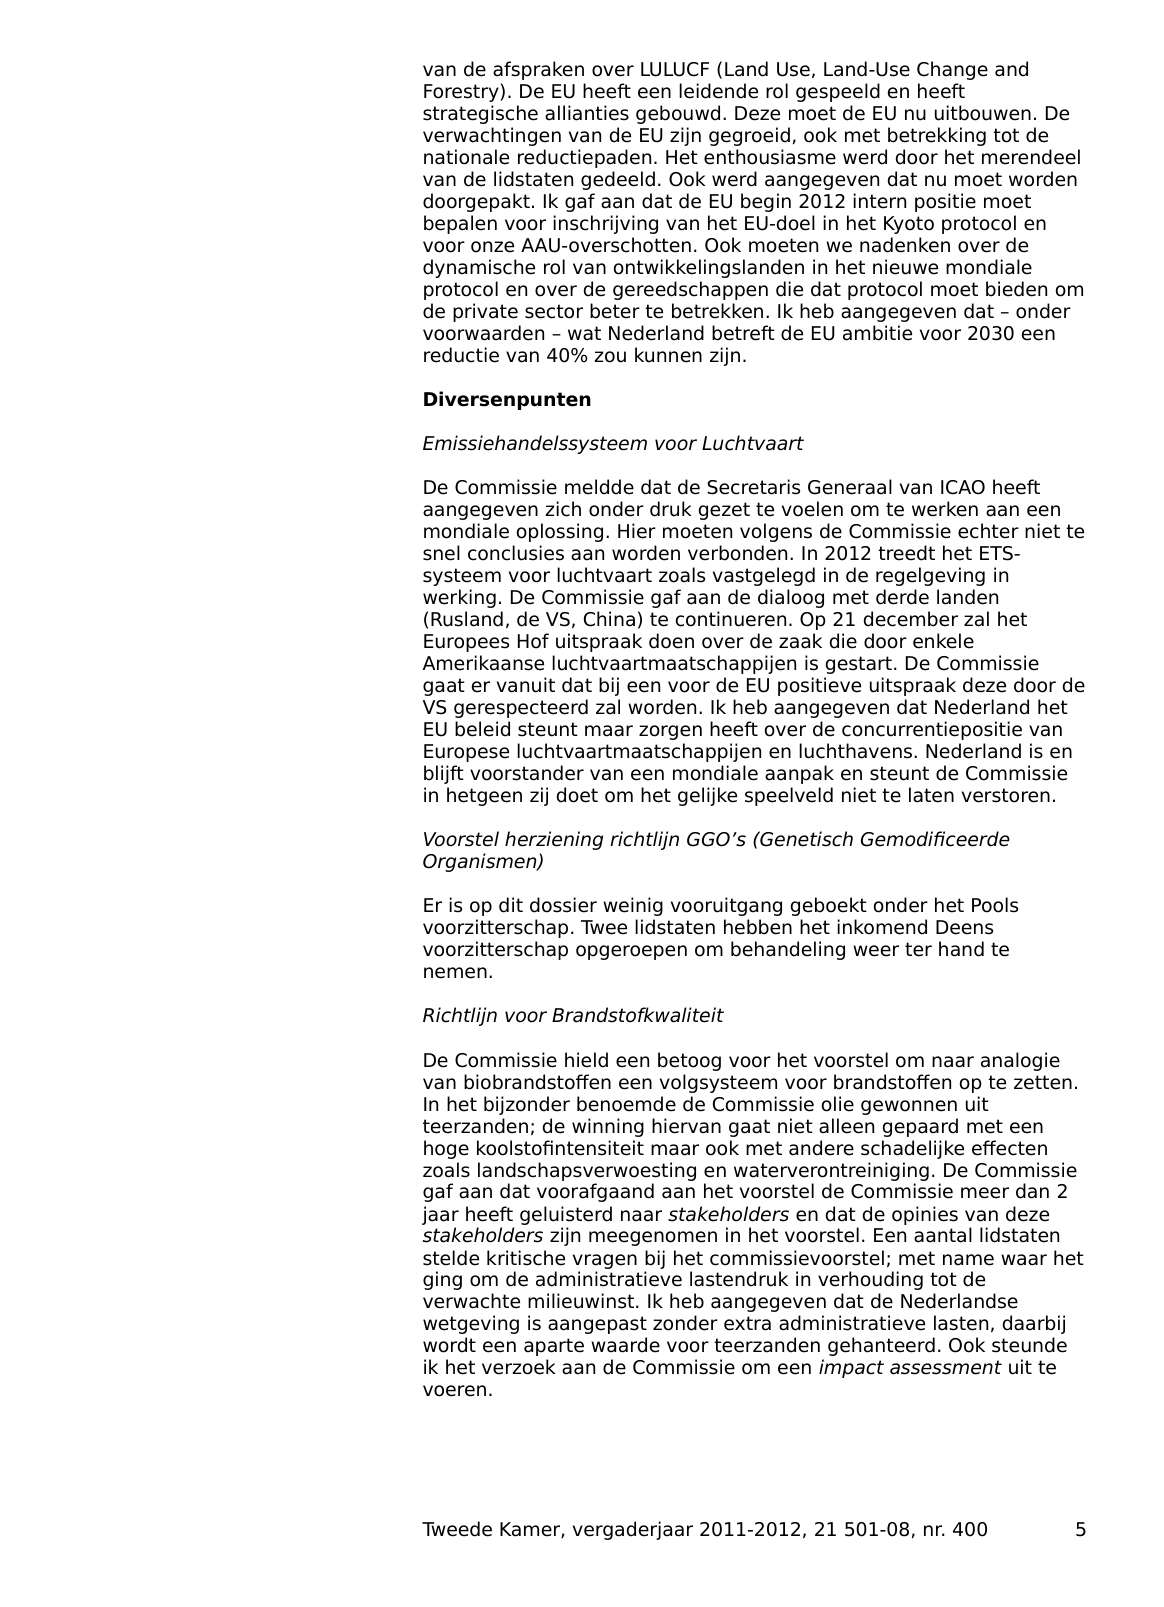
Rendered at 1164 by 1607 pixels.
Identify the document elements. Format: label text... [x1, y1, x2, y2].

subtitle Voorstel herziening richtlijn GGO’s (Genetisch Gemodificeerde Organismen) [422, 829, 1087, 873]
subtitle Richtlijn voor Brandstofkwaliteit [422, 1005, 1087, 1027]
text De Commissie meldde dat de Secretaris Generaal van ICAO heeft aangegeven zich onder druk gezet te voelen om te werken aan een mondiale oplossing. Hier moeten volgens de Commissie echter niet te snel conclusies aan worden verbonden. In 2012 treedt het ETS-systeem voor luchtvaart zoals vastgelegd in de regelgeving in werking. De Commissie gaf aan de dialoog met derde landen (Rusland, de VS, China) te continueren. Op 21 december zal het Europees Hof uitspraak doen over de zaak die door enkele Amerikaanse luchtvaartmaatschappijen is gestart. De Commissie gaat er vanuit dat bij een voor de EU positieve uitspraak deze door de VS gerespecteerd zal worden. Ik heb aangegeven dat Nederland het EU beleid steunt maar zorgen heeft over de concurrentiepositie van Europese luchtvaartmaatschappijen en luchthavens. Nederland is en blijft voorstander van een mondiale aanpak en steunt de Commissie in hetgeen zij doet om het gelijke speelveld niet te laten verstoren. [422, 477, 1087, 807]
subtitle Emissiehandelssysteem voor Luchtvaart [422, 433, 1087, 455]
text van de afspraken over LULUCF (Land Use, Land-Use Change and Forestry). De EU heeft een leidende rol gespeeld en heeft strategische allianties gebouwd. Deze moet de EU nu uitbouwen. De verwachtingen van de EU zijn gegroeid, ook met betrekking tot de nationale reductiepaden. Het enthousiasme werd door het merendeel van de lidstaten gedeeld. Ook werd aangegeven dat nu moet worden doorgepakt. Ik gaf aan dat de EU begin 2012 intern positie moet bepalen voor inschrijving van het EU-doel in het Kyoto protocol en voor onze AAU-overschotten. Ook moeten we nadenken over de dynamische rol van ontwikkelingslanden in het nieuwe mondiale protocol en over de gereedschappen die dat protocol moet bieden om de private sector beter te betrekken. Ik heb aangegeven dat – onder voorwaarden – wat Nederland betreft de EU ambitie voor 2030 een reductie van 40% zou kunnen zijn. [422, 59, 1087, 367]
text Er is op dit dossier weinig vooruitgang geboekt onder het Pools voorzitterschap. Twee lidstaten hebben het inkomend Deens voorzitterschap opgeroepen om behandeling weer ter hand te nemen. [422, 895, 1087, 983]
subtitle Diversenpunten [422, 389, 1087, 411]
text De Commissie hield een betoog voor het voorstel om naar analogie van biobrandstoffen een volgsysteem voor brandstoffen op te zetten. In het bijzonder benoemde de Commissie olie gewonnen uit teerzanden; de winning hiervan gaat niet alleen gepaard met een hoge koolstofintensiteit maar ook met andere schadelijke effecten zoals landschapsverwoesting en waterverontreiniging. De Commissie gaf aan dat voorafgaand aan het voorstel de Commissie meer dan 2 jaar heeft geluisterd naar stakeholders en dat de opinies van deze stakeholders zijn meegenomen in het voorstel. Een aantal lidstaten stelde kritische vragen bij het commissievoorstel; met name waar het ging om de administratieve lastendruk in verhouding tot de verwachte milieuwinst. Ik heb aangegeven dat de Nederlandse wetgeving is aangepast zonder extra administratieve lasten, daarbij wordt een aparte waarde voor teerzanden gehanteerd. Ook steunde ik het verzoek aan de Commissie om een impact assessment uit te voeren. [422, 1049, 1087, 1401]
